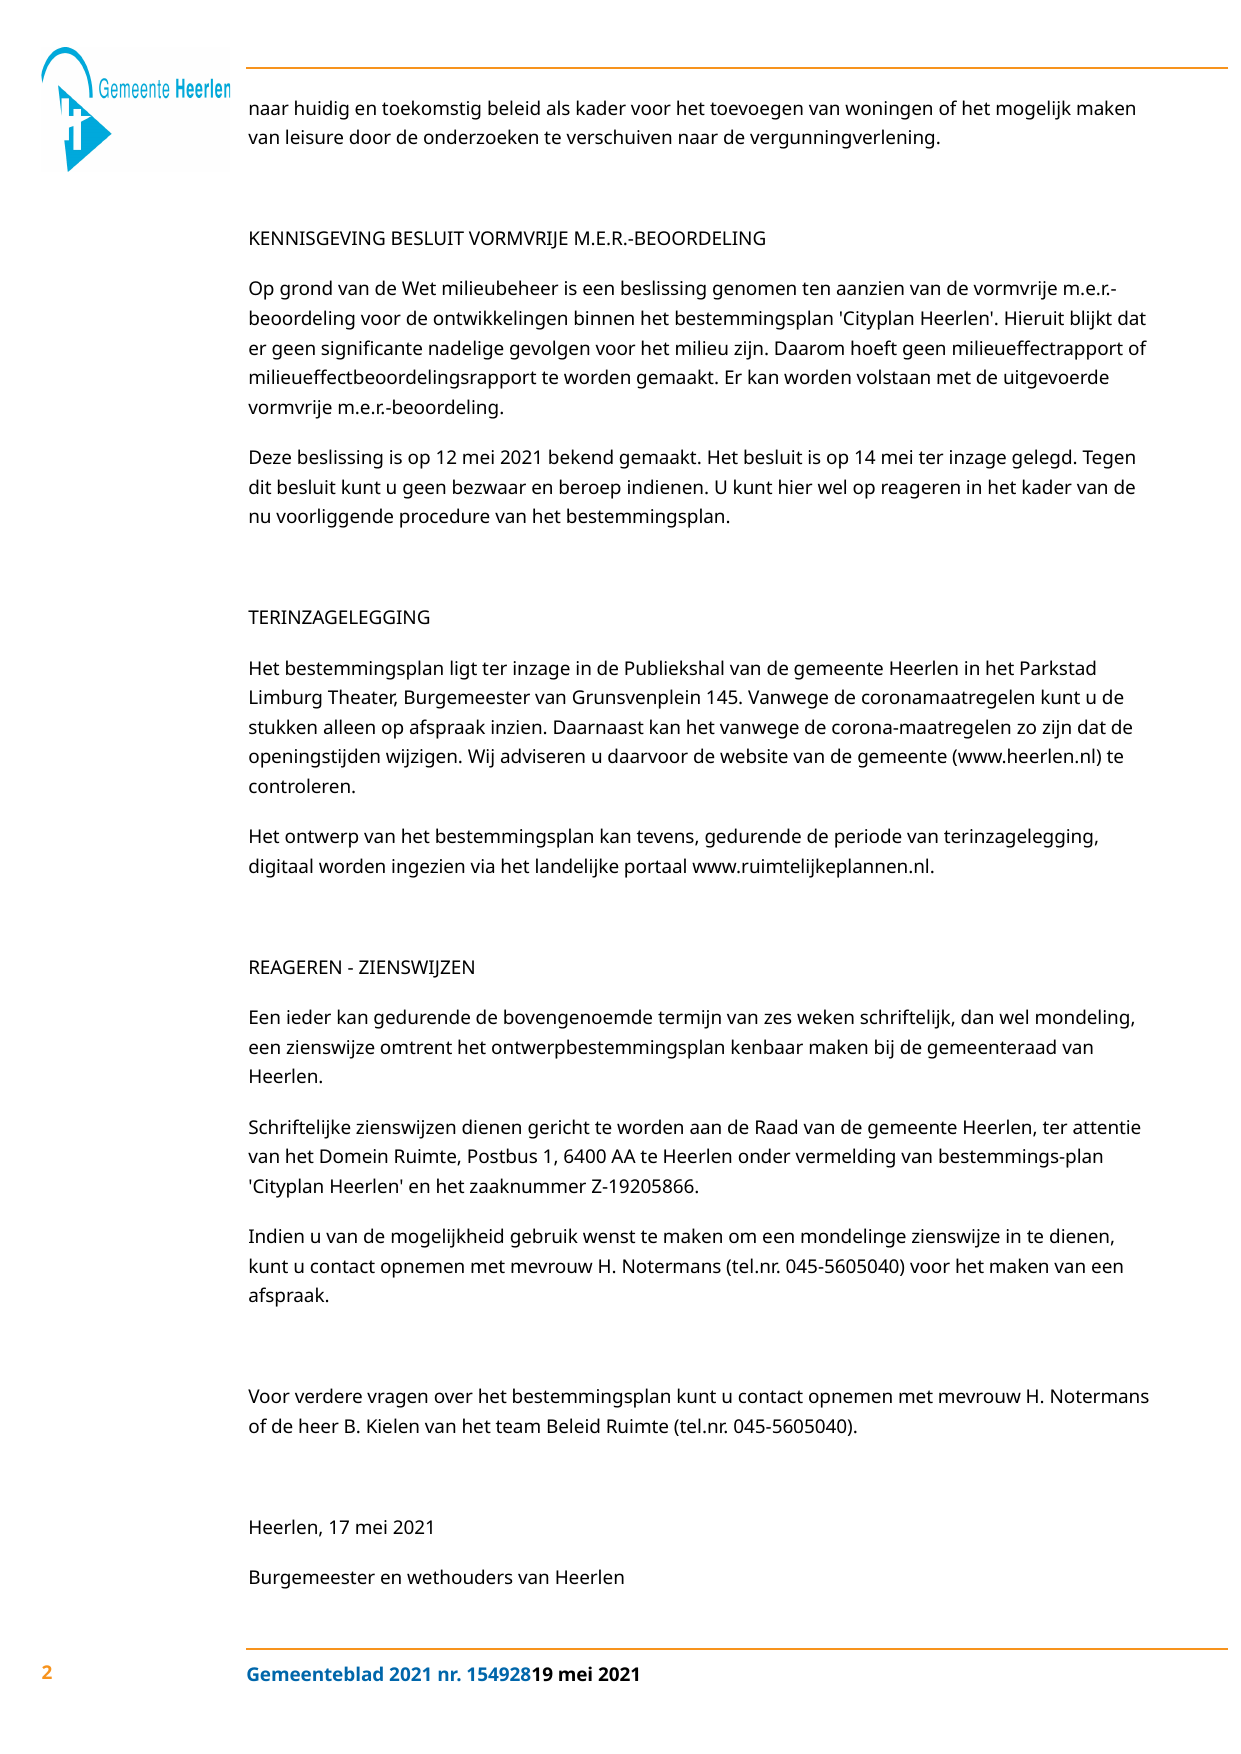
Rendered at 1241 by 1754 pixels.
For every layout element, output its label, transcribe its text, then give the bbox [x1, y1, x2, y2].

text Het ontwerp van het bestemmingsplan kan tevens, gedurende de periode van terinzagelegging, digitaal worden ingezien via het landelijke portaal www.ruimtelijkeplannen.nl. [248, 823, 1152, 879]
text naar huidig en toekomstig beleid als kader voor het toevoegen van woningen of het mogelijk maken van leisure door de onderzoeken te verschuiven naar de vergunningverlening. [248, 95, 1152, 150]
text Op grond van de Wet milieubeheer is een beslissing genomen ten aanzien van de vormvrije m.e.r.-beoordeling voor de ontwikkelingen binnen het bestemmingsplan 'Cityplan Heerlen'. Hieruit blijkt dat er geen significante nadelige gevolgen voor het milieu zijn. Daarom hoeft geen milieueffectrapport of milieueffectbeoordelingsrapport te worden gemaakt. Er kan worden volstaan met de uitgevoerde vormvrije m.e.r.-beoordeling. [248, 276, 1152, 420]
text REAGEREN - ZIENSWIJZEN [248, 954, 1152, 980]
text Schriftelijke zienswijzen dienen gericht te worden aan de Raad van de gemeente Heerlen, ter attentie van het Domein Ruimte, Postbus 1, 6400 AA te Heerlen onder vermelding van bestemmings-plan 'Cityplan Heerlen' en het zaaknummer Z-19205866. [248, 1114, 1152, 1199]
text Burgemeester en wethouders van Heerlen [248, 1564, 1152, 1590]
picture [41, 47, 231, 172]
text Voor verdere vragen over het bestemmingsplan kunt u contact opnemen met mevrouw H. Notermans of de heer B. Kielen van het team Beleid Ruimte (tel.nr. 045-5605040). [248, 1383, 1152, 1439]
text Een ieder kan gedurende de bovengenoemde termijn van zes weken schriftelijk, dan wel mondeling, een zienswijze omtrent het ontwerpbestemmingsplan kenbaar maken bij de gemeenteraad van Heerlen. [248, 1004, 1152, 1089]
text TERINZAGELEGGING [248, 604, 1152, 630]
picture [41, 47, 59, 70]
text Het bestemmingsplan ligt ter inzage in de Publiekshal van de gemeente Heerlen in het Parkstad Limburg Theater, Burgemeester van Grunsvenplein 145. Vanwege de coronamaatregelen kunt u de stukken alleen op afspraak inzien. Daarnaast kan het vanwege de corona-maatregelen zo zijn dat de openingstijden wijzigen. Wij adviseren u daarvoor de website van de gemeente (www.heerlen.nl) te controleren. [248, 655, 1152, 799]
text KENNISGEVING BESLUIT VORMVRIJE M.E.R.-BEOORDELING [248, 225, 1152, 251]
text Indien u van de mogelijkheid gebruik wenst te maken om een mondelinge zienswijze in te dienen, kunt u contact opnemen met mevrouw H. Notermans (tel.nr. 045-5605040) voor het maken van een afspraak. [248, 1223, 1152, 1308]
text Heerlen, 17 mei 2021 [248, 1514, 1152, 1540]
text Deze beslissing is op 12 mei 2021 bekend gemaakt. Het besluit is op 14 mei ter inzage gelegd. Tegen dit besluit kunt u geen bezwaar en beroep indienen. U kunt hier wel op reageren in het kader van de nu voorliggende procedure van het bestemmingsplan. [248, 444, 1152, 529]
